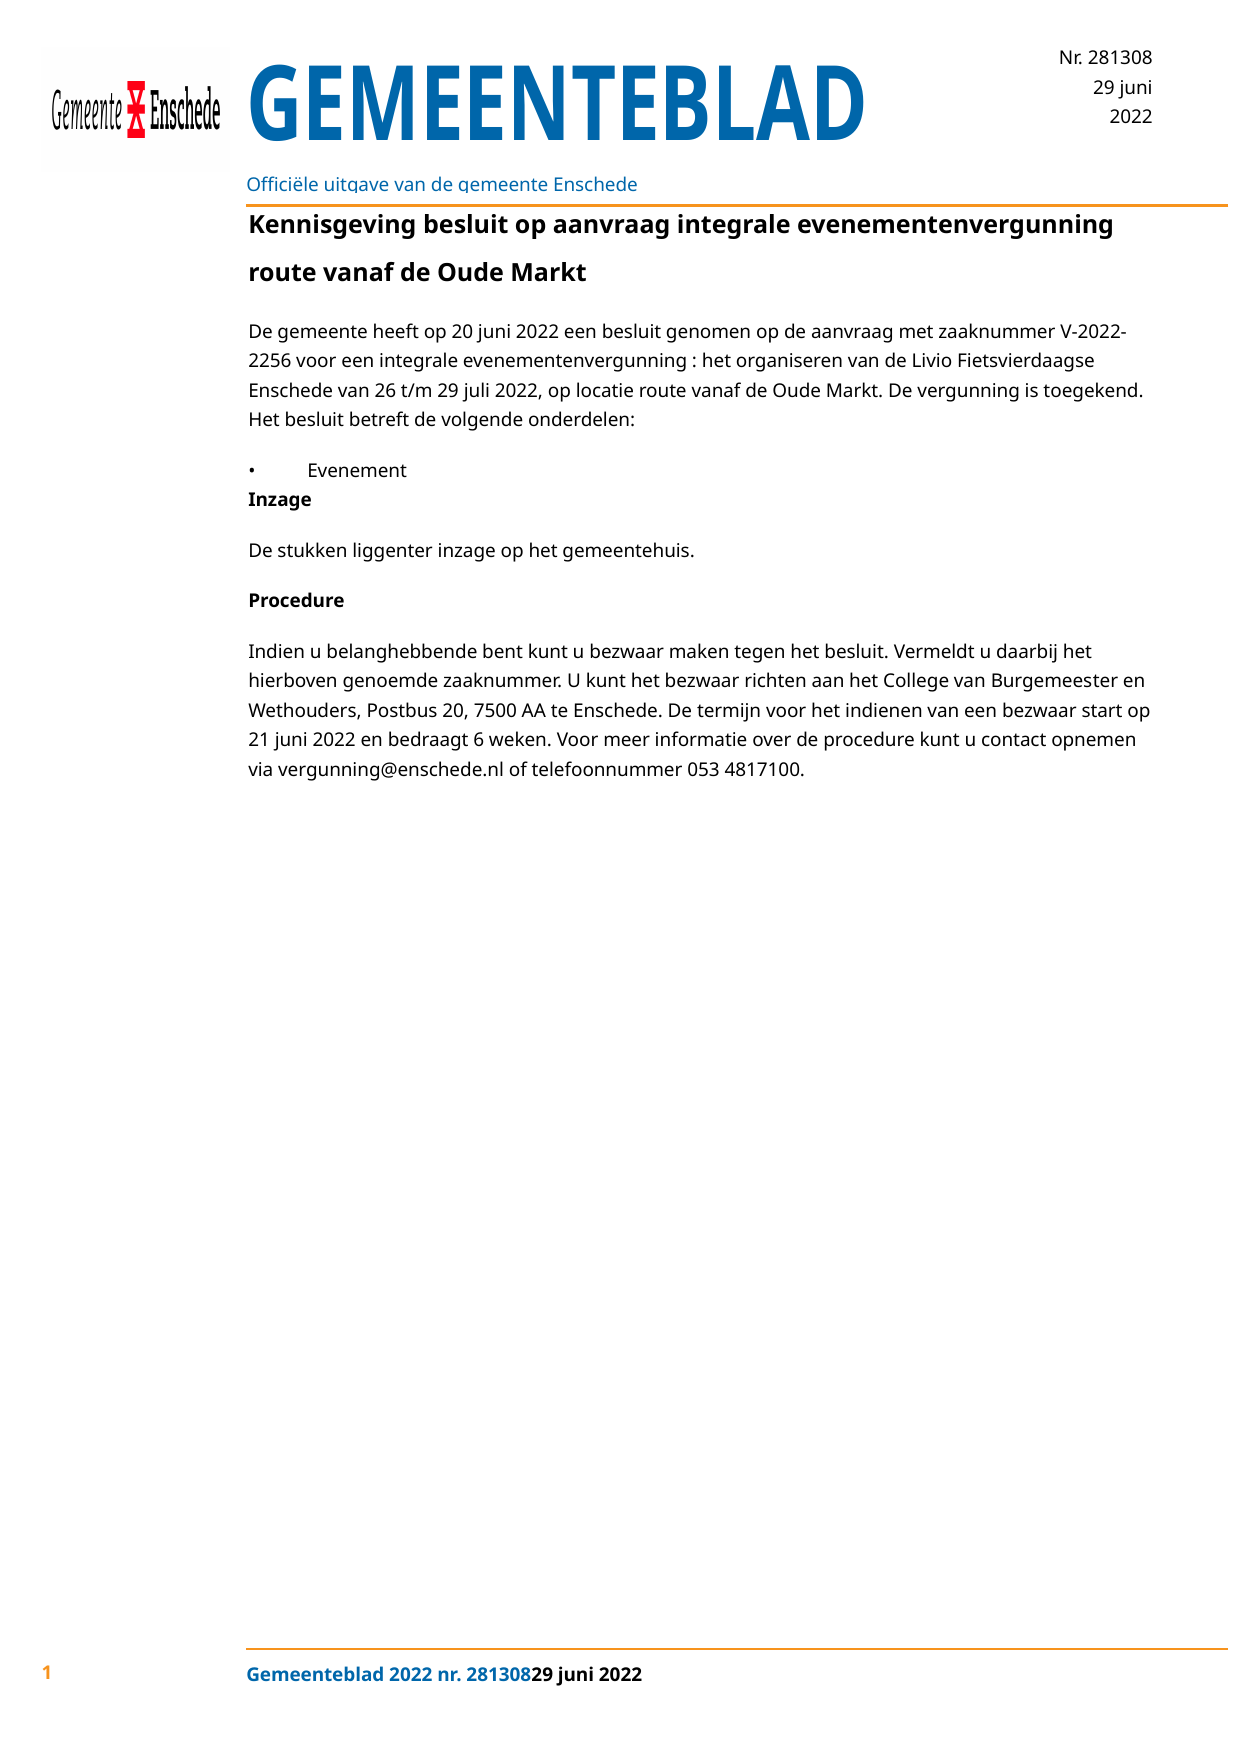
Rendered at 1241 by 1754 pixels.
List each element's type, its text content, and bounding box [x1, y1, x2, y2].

text De stukken liggenter inzage op het gemeentehuis. [248, 537, 1152, 563]
picture [41, 47, 231, 172]
text De gemeente heeft op 20 juni 2022 een besluit genomen op de aanvraag met zaaknummer V-2022-2256 voor een integrale evenementenvergunning : het organiseren van de Livio Fietsvierdaagse Enschede van 26 t/m 29 juli 2022, op locatie route vanaf de Oude Markt. De vergunning is toegekend. Het besluit betreft de volgende onderdelen: [248, 318, 1152, 432]
text Indien u belanghebbende bent kunt u bezwaar maken tegen het besluit. Vermeldt u daarbij het hierboven genoemde zaaknummer. U kunt het bezwaar richten aan het College van Burgemees­ter en Wethouders, Postbus 20, 7500 AA te Enschede. De termijn voor het indienen van een bezwaar start op 21 juni 2022 en bedraagt 6 weken. Voor meer informatie over de procedure kunt u contact opnemen via vergunning@enschede.nl of telefoonnummer 053 4817100. [248, 638, 1152, 782]
list Evenement [248, 457, 1152, 483]
text Kennisgeving besluit op aanvraag integrale evenementenvergunning route vanaf de Oude Markt [248, 207, 1152, 288]
text Inzage [248, 487, 1152, 512]
text Procedure [248, 587, 1152, 613]
